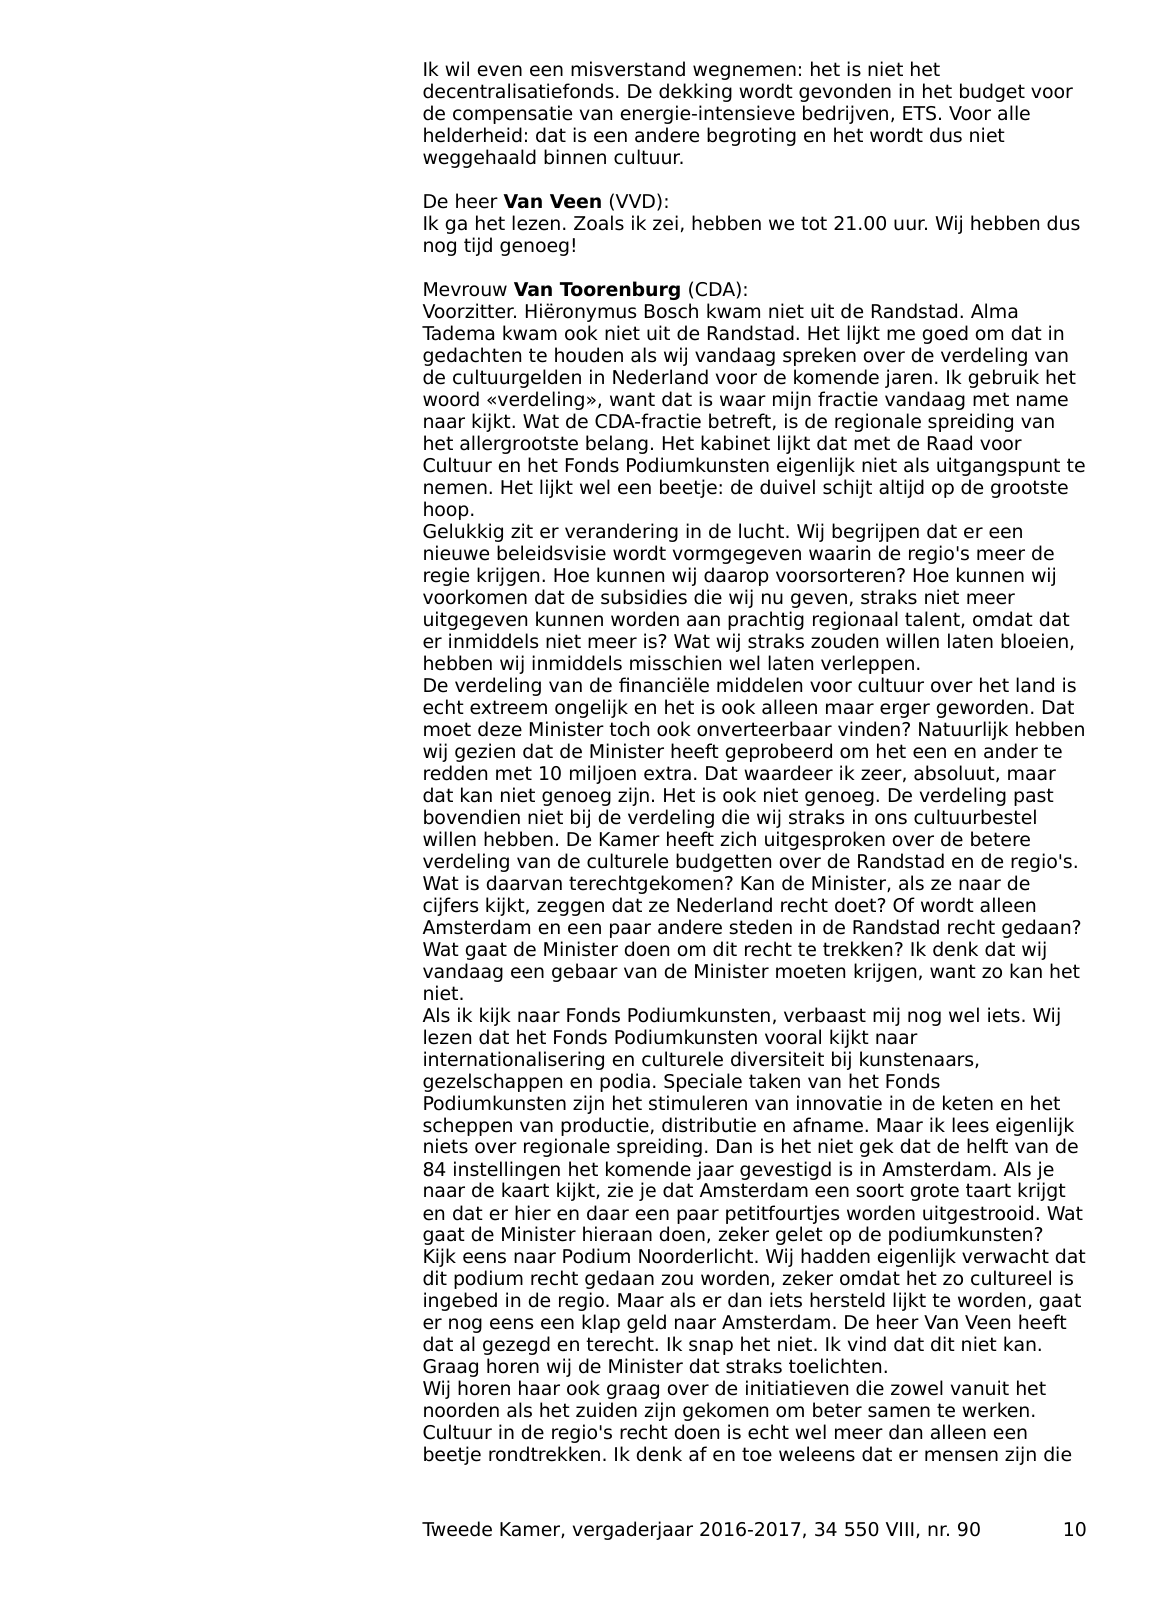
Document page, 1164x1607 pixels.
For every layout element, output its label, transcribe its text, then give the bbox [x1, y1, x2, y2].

text Kijk eens naar Podium Noorderlicht. Wij hadden eigenlijk verwacht dat dit podium recht gedaan zou worden, zeker omdat het zo cultureel is ingebed in de regio. Maar als er dan iets hersteld lijkt te worden, gaat er nog eens een klap geld naar Amsterdam. De heer Van Veen heeft dat al gezegd en terecht. Ik snap het niet. Ik vind dat dit niet kan. Graag horen wij de Minister dat straks toelichten. [422, 1246, 1087, 1378]
text Voorzitter. Hiëronymus Bosch kwam niet uit de Randstad. Alma Tadema kwam ook niet uit de Randstad. Het lijkt me goed om dat in gedachten te houden als wij vandaag spreken over de verdeling van de cultuurgelden in Nederland voor de komende jaren. Ik gebruik het woord «verdeling», want dat is waar mijn fractie vandaag met name naar kijkt. Wat de CDA-fractie betreft, is de regionale spreiding van het allergrootste belang. Het kabinet lijkt dat met de Raad voor Cultuur en het Fonds Podiumkunsten eigenlijk niet als uitgangspunt te nemen. Het lijkt wel een beetje: de duivel schijt altijd op de grootste hoop. [422, 301, 1087, 521]
text De heer Van Veen (VVD): [422, 191, 1087, 213]
text Ik wil even een misverstand wegnemen: het is niet het decentralisatiefonds. De dekking wordt gevonden in het budget voor de compensatie van energie-intensieve bedrijven, ETS. Voor alle helderheid: dat is een andere begroting en het wordt dus niet weggehaald binnen cultuur. [422, 59, 1087, 169]
text Ik ga het lezen. Zoals ik zei, hebben we tot 21.00 uur. Wij hebben dus nog tijd genoeg! [422, 213, 1087, 257]
text Als ik kijk naar Fonds Podiumkunsten, verbaast mij nog wel iets. Wij lezen dat het Fonds Podiumkunsten vooral kijkt naar internationalisering en culturele diversiteit bij kunstenaars, gezelschappen en podia. Speciale taken van het Fonds Podiumkunsten zijn het stimuleren van innovatie in de keten en het scheppen van productie, distributie en afname. Maar ik lees eigenlijk niets over regionale spreiding. Dan is het niet gek dat de helft van de 84 instellingen het komende jaar gevestigd is in Amsterdam. Als je naar de kaart kijkt, zie je dat Amsterdam een soort grote taart krijgt en dat er hier en daar een paar petitfourtjes worden uitgestrooid. Wat gaat de Minister hieraan doen, zeker gelet op de podiumkunsten? [422, 1004, 1087, 1246]
text Mevrouw Van Toorenburg (CDA): [422, 279, 1087, 301]
text De verdeling van de financiële middelen voor cultuur over het land is echt extreem ongelijk en het is ook alleen maar erger geworden. Dat moet deze Minister toch ook onverteerbaar vinden? Natuurlijk hebben wij gezien dat de Minister heeft geprobeerd om het een en ander te redden met 10 miljoen extra. Dat waardeer ik zeer, absoluut, maar dat kan niet genoeg zijn. Het is ook niet genoeg. De verdeling past bovendien niet bij de verdeling die wij straks in ons cultuurbestel willen hebben. De Kamer heeft zich uitgesproken over de betere verdeling van de culturele budgetten over de Randstad en de regio's. Wat is daarvan terechtgekomen? Kan de Minister, als ze naar de cijfers kijkt, zeggen dat ze Nederland recht doet? Of wordt alleen Amsterdam en een paar andere steden in de Randstad recht gedaan? Wat gaat de Minister doen om dit recht te trekken? Ik denk dat wij vandaag een gebaar van de Minister moeten krijgen, want zo kan het niet. [422, 675, 1087, 1004]
text Gelukkig zit er verandering in de lucht. Wij begrijpen dat er een nieuwe beleidsvisie wordt vormgegeven waarin de regio's meer de regie krijgen. Hoe kunnen wij daarop voorsorteren? Hoe kunnen wij voorkomen dat de subsidies die wij nu geven, straks niet meer uitgegeven kunnen worden aan prachtig regionaal talent, omdat dat er inmiddels niet meer is? Wat wij straks zouden willen laten bloeien, hebben wij inmiddels misschien wel laten verleppen. [422, 521, 1087, 675]
text Wij horen haar ook graag over de initiatieven die zowel vanuit het noorden als het zuiden zijn gekomen om beter samen te werken. Cultuur in de regio's recht doen is echt wel meer dan alleen een beetje rondtrekken. Ik denk af en toe weleens dat er mensen zijn die [422, 1378, 1087, 1466]
